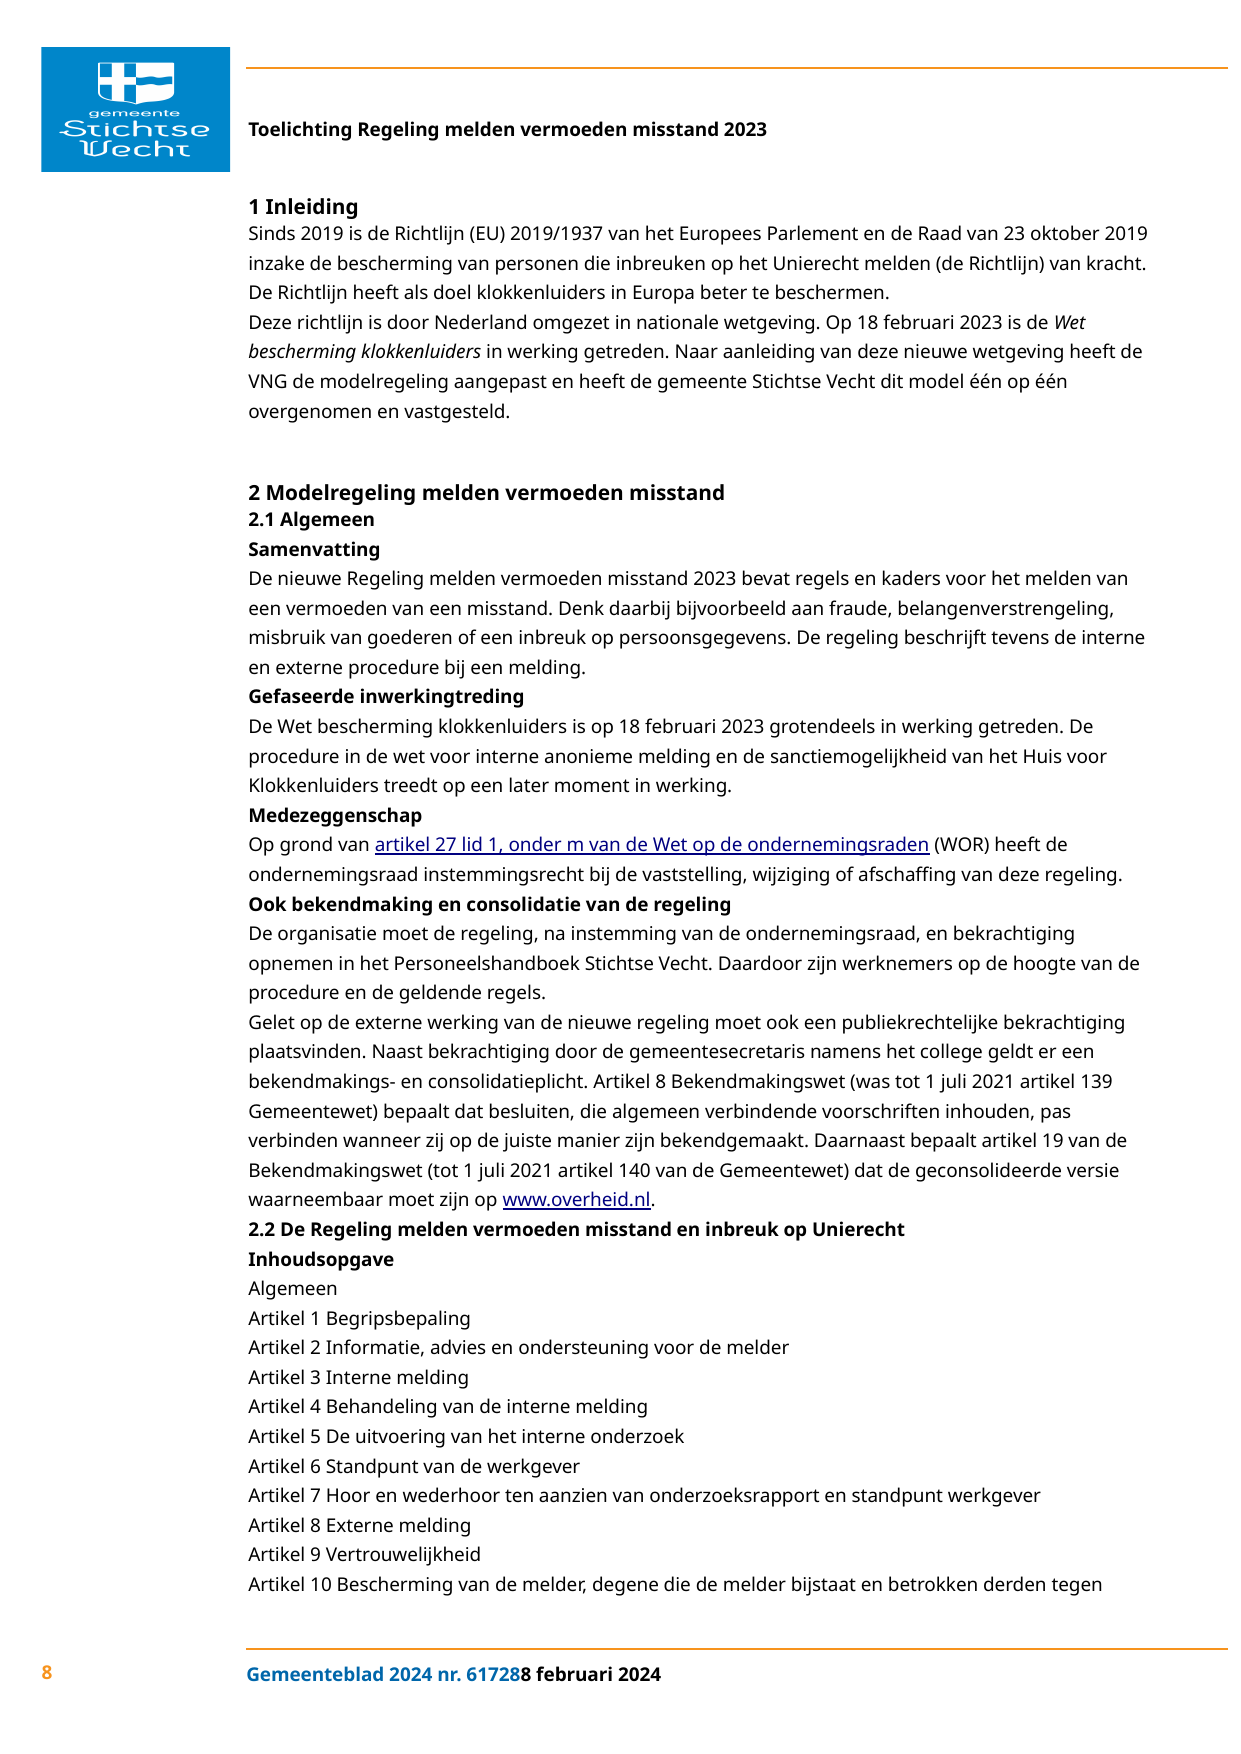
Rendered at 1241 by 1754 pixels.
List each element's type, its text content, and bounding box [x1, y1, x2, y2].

text 2 Modelregeling melden vermoeden misstand [248, 478, 1152, 506]
text De organisatie moet de regeling, na instemming van de ondernemingsraad, en bekrachtiging opnemen in het Personeelshandboek Stichtse Vecht. Daardoor zijn werknemers op de hoogte van de procedure en de geldende regels. [248, 920, 1152, 1005]
text Artikel 9 Vertrouwelijkheid [248, 1542, 1152, 1567]
text 2.2 De Regeling melden vermoeden misstand en inbreuk op Unierecht [248, 1216, 1152, 1242]
text Gefaseerde inwerkingtreding [248, 684, 1152, 709]
picture [137, 63, 174, 103]
text Artikel 5 De uitvoering van het interne onderzoek [248, 1423, 1152, 1449]
text Gelet op de externe werking van de nieuwe regeling moet ook een publiekrechtelijke bekrachtiging plaatsvinden. Naast bekrachtiging door de gemeentesecretaris namens het college geldt er een bekendmakings- en consolidatieplicht. Artikel 8 Bekendmakingswet (was tot 1 juli 2021 artikel 139 Gemeentewet) bepaalt dat besluiten, die algemeen verbindende voorschriften inhouden, pas verbinden wanneer zij op de juiste manier zijn bekendgemaakt. Daarnaast bepaalt artikel 19 van de Bekendmakingswet (tot 1 juli 2021 artikel 140 van de Gemeentewet) dat de geconsolideerde versie waarneembaar moet zijn op www.overheid.nl. [248, 1009, 1152, 1212]
text Ook bekendmaking en consolidatie van de regeling [248, 891, 1152, 917]
text Algemeen [248, 1275, 1152, 1301]
text Artikel 3 Interne melding [248, 1364, 1152, 1390]
text Deze richtlijn is door Nederland omgezet in nationale wetgeving. Op 18 februari 2023 is de Wet bescherming klokkenluiders in werking getreden. Naar aanleiding van deze nieuwe wetgeving heeft de VNG de modelregeling aangepast en heeft de gemeente Stichtse Vecht dit model één op één overgenomen en vastgesteld. [248, 309, 1152, 423]
text Artikel 2 Informatie, advies en ondersteuning voor de melder [248, 1334, 1152, 1360]
text Artikel 10 Bescherming van de melder, degene die de melder bijstaat en betrokken derden tegen [248, 1571, 1152, 1597]
text Inhoudsopgave [248, 1246, 1152, 1272]
text 2.1 Algemeen [248, 506, 1152, 532]
text Artikel 4 Behandeling van de interne melding [248, 1394, 1152, 1419]
text Samenvatting [248, 536, 1152, 562]
text Artikel 1 Begripsbepaling [248, 1305, 1152, 1331]
text De nieuwe Regeling melden vermoeden misstand 2023 bevat regels en kaders voor het melden van een vermoeden van een misstand. Denk daarbij bijvoorbeeld aan fraude, belangenverstrengeling, misbruik van goederen of een inbreuk op persoonsgegevens. De regeling beschrijft tevens de interne en externe procedure bij een melding. [248, 565, 1152, 680]
picture [99, 63, 135, 101]
text Artikel 6 Standpunt van de werkgever [248, 1453, 1152, 1479]
text Artikel 7 Hoor en wederhoor ten aanzien van onderzoeksrapport en standpunt werkgever [248, 1482, 1152, 1508]
text Artikel 8 Externe melding [248, 1512, 1152, 1538]
text Op grond van artikel 27 lid 1, onder m van de Wet op de ondernemingsraden (WOR) heeft de ondernemingsraad instemmingsrecht bij de vaststelling, wijziging of afschaffing van deze regeling. [248, 832, 1152, 887]
text Medezeggenschap [248, 802, 1152, 828]
text 1 Inleiding [248, 192, 1152, 220]
text Sinds 2019 is de Richtlijn (EU) 2019/1937 van het Europees Parlement en de Raad van 23 oktober 2019 inzake de bescherming van personen die inbreuken op het Unierecht melden (de Richtlijn) van kracht. De Richtlijn heeft als doel klokkenluiders in Europa beter te beschermen. [248, 220, 1152, 305]
text Toelichting Regeling melden vermoeden misstand 2023 [248, 116, 1152, 141]
text De Wet bescherming klokkenluiders is op 18 februari 2023 grotendeels in werking getreden. De procedure in de wet voor interne anonieme melding en de sanctiemogelijkheid van het Huis voor Klokkenluiders treedt op een later moment in werking. [248, 713, 1152, 798]
